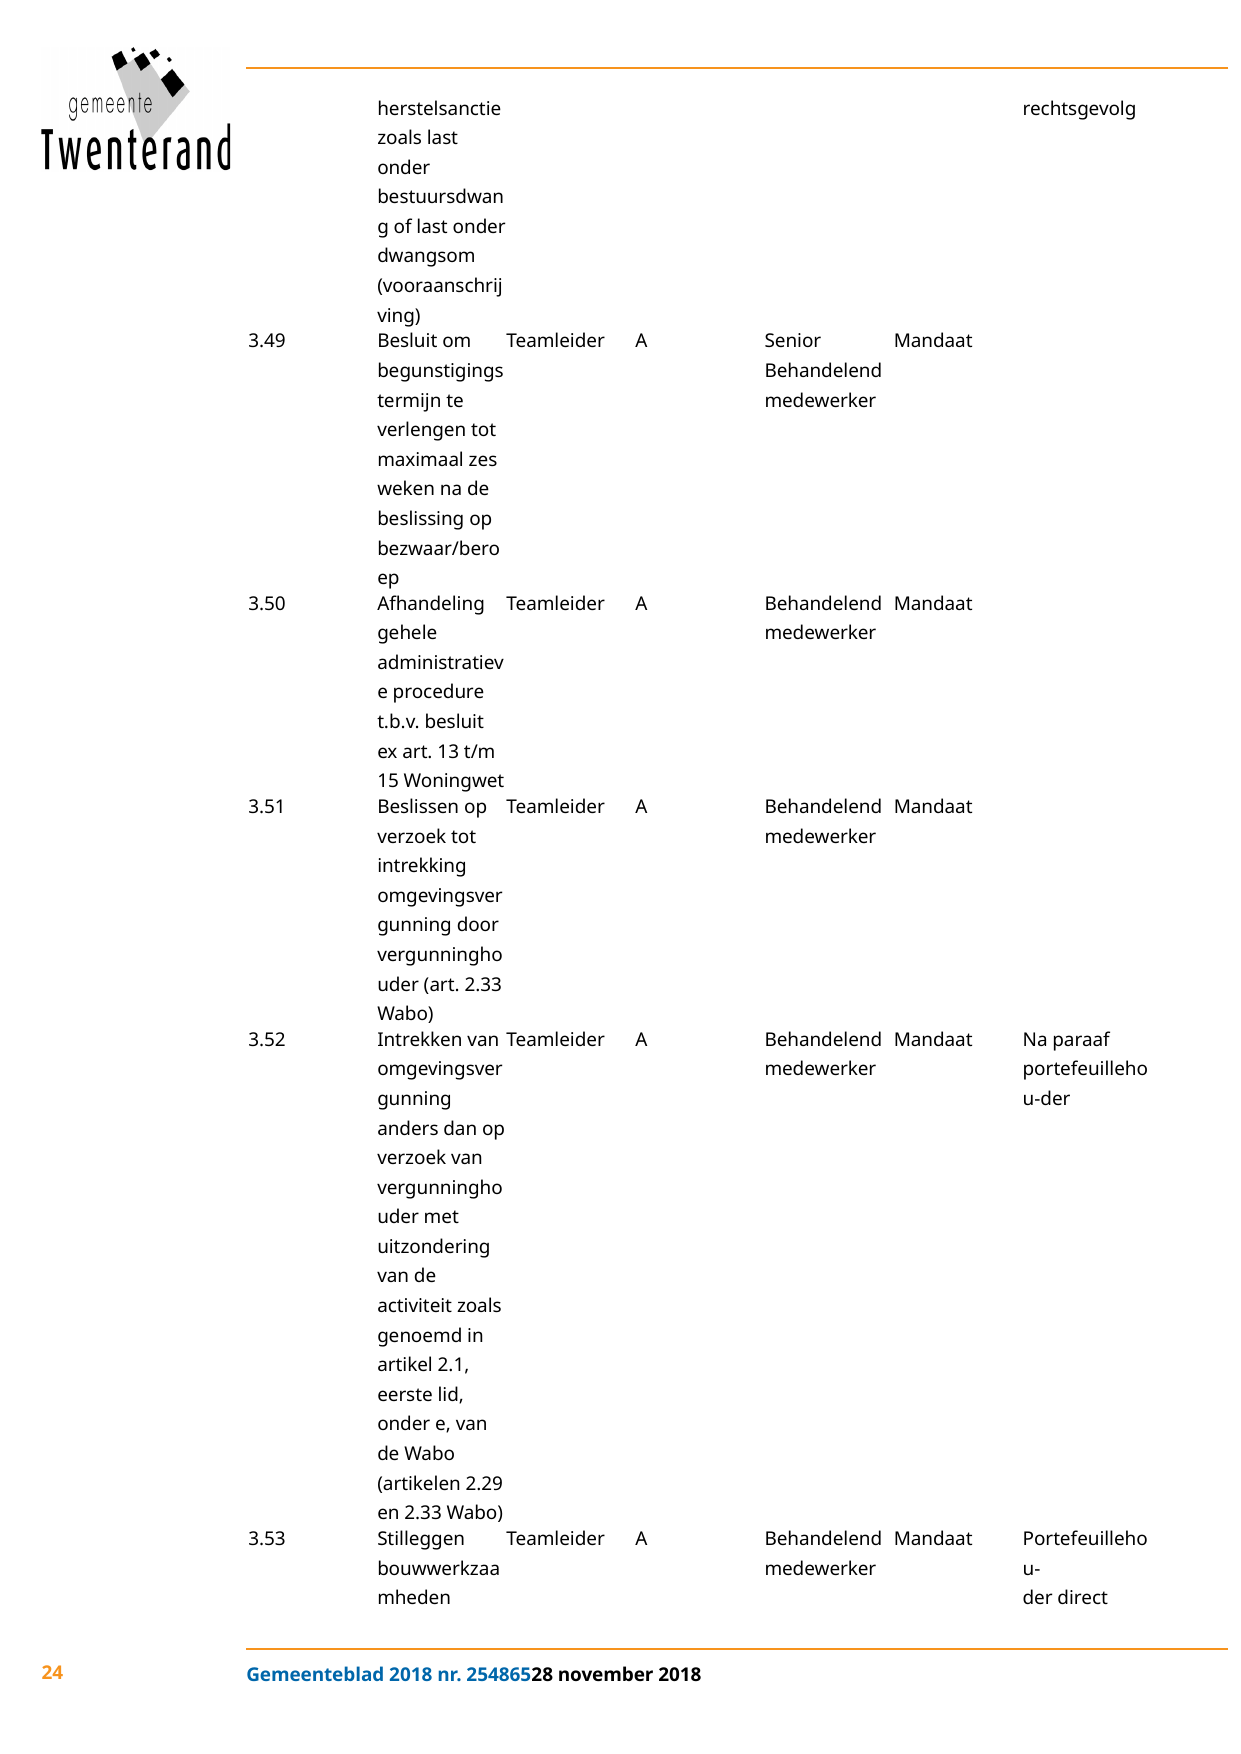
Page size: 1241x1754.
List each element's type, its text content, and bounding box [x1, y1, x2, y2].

picture [41, 47, 231, 172]
table_cell 3.53 [248, 1525, 377, 1610]
table_cell A [635, 1026, 764, 1525]
table_cell Teamleider [506, 1525, 635, 1610]
table_cell Portefeuillehou- der direct [1023, 1525, 1152, 1610]
table_cell Teamleider [506, 793, 635, 1026]
table_cell Teamleider [506, 328, 635, 590]
table_cell Beslissen op verzoek tot intrekking omgevingsvergunning door vergunninghouder (art. 2.33 Wabo) [377, 793, 506, 1026]
table_cell [506, 95, 635, 328]
table_cell Afhandeling gehele administratieve procedure t.b.v. besluit ex art. 13 t/m 15 Woningwet [377, 590, 506, 793]
table_cell Mandaat [894, 1026, 1022, 1525]
table_cell A [635, 1525, 764, 1610]
table_cell [764, 95, 893, 328]
table_cell rechtsgevolg [1023, 95, 1152, 328]
table_cell [1023, 590, 1152, 793]
table_cell A [635, 590, 764, 793]
table_cell Stilleggen bouwwerkzaamheden [377, 1525, 506, 1610]
table_cell [635, 95, 764, 328]
table_cell [1023, 793, 1152, 1026]
table_cell A [635, 793, 764, 1026]
table_cell herstelsanctie zoals last onder bestuursdwang of last onder dwangsom (vooraanschrijving) [377, 95, 506, 328]
table_cell 3.51 [248, 793, 377, 1026]
table_cell 3.50 [248, 590, 377, 793]
table_cell 3.49 [248, 328, 377, 590]
table_cell Teamleider [506, 1026, 635, 1525]
table_cell Mandaat [894, 1525, 1022, 1610]
table_cell A [635, 328, 764, 590]
table_cell Behandelend medewerker [764, 1525, 893, 1610]
table_cell [248, 95, 377, 328]
table_cell Behandelend medewerker [764, 590, 893, 793]
table_cell Behandelend medewerker [764, 1026, 893, 1525]
table_cell Mandaat [894, 793, 1022, 1026]
table_cell 3.52 [248, 1026, 377, 1525]
table_cell [1023, 328, 1152, 590]
table_cell Senior Behandelend medewerker [764, 328, 893, 590]
table_cell Na paraaf portefeuillehou-der [1023, 1026, 1152, 1525]
table_cell Teamleider [506, 590, 635, 793]
table_cell Besluit om begunstigingstermijn te verlengen tot maximaal zes weken na de beslissing op bezwaar/beroep [377, 328, 506, 590]
table_cell Intrekken van omgevingsvergunning anders dan op verzoek van vergunninghouder met uitzondering van de activiteit zoals genoemd in artikel 2.1, eerste lid, onder e, van de Wabo (artikelen 2.29 en 2.33 Wabo) [377, 1026, 506, 1525]
table_cell Behandelend medewerker [764, 793, 893, 1026]
table_cell [894, 95, 1022, 328]
table_cell Mandaat [894, 328, 1022, 590]
table_cell Mandaat [894, 590, 1022, 793]
